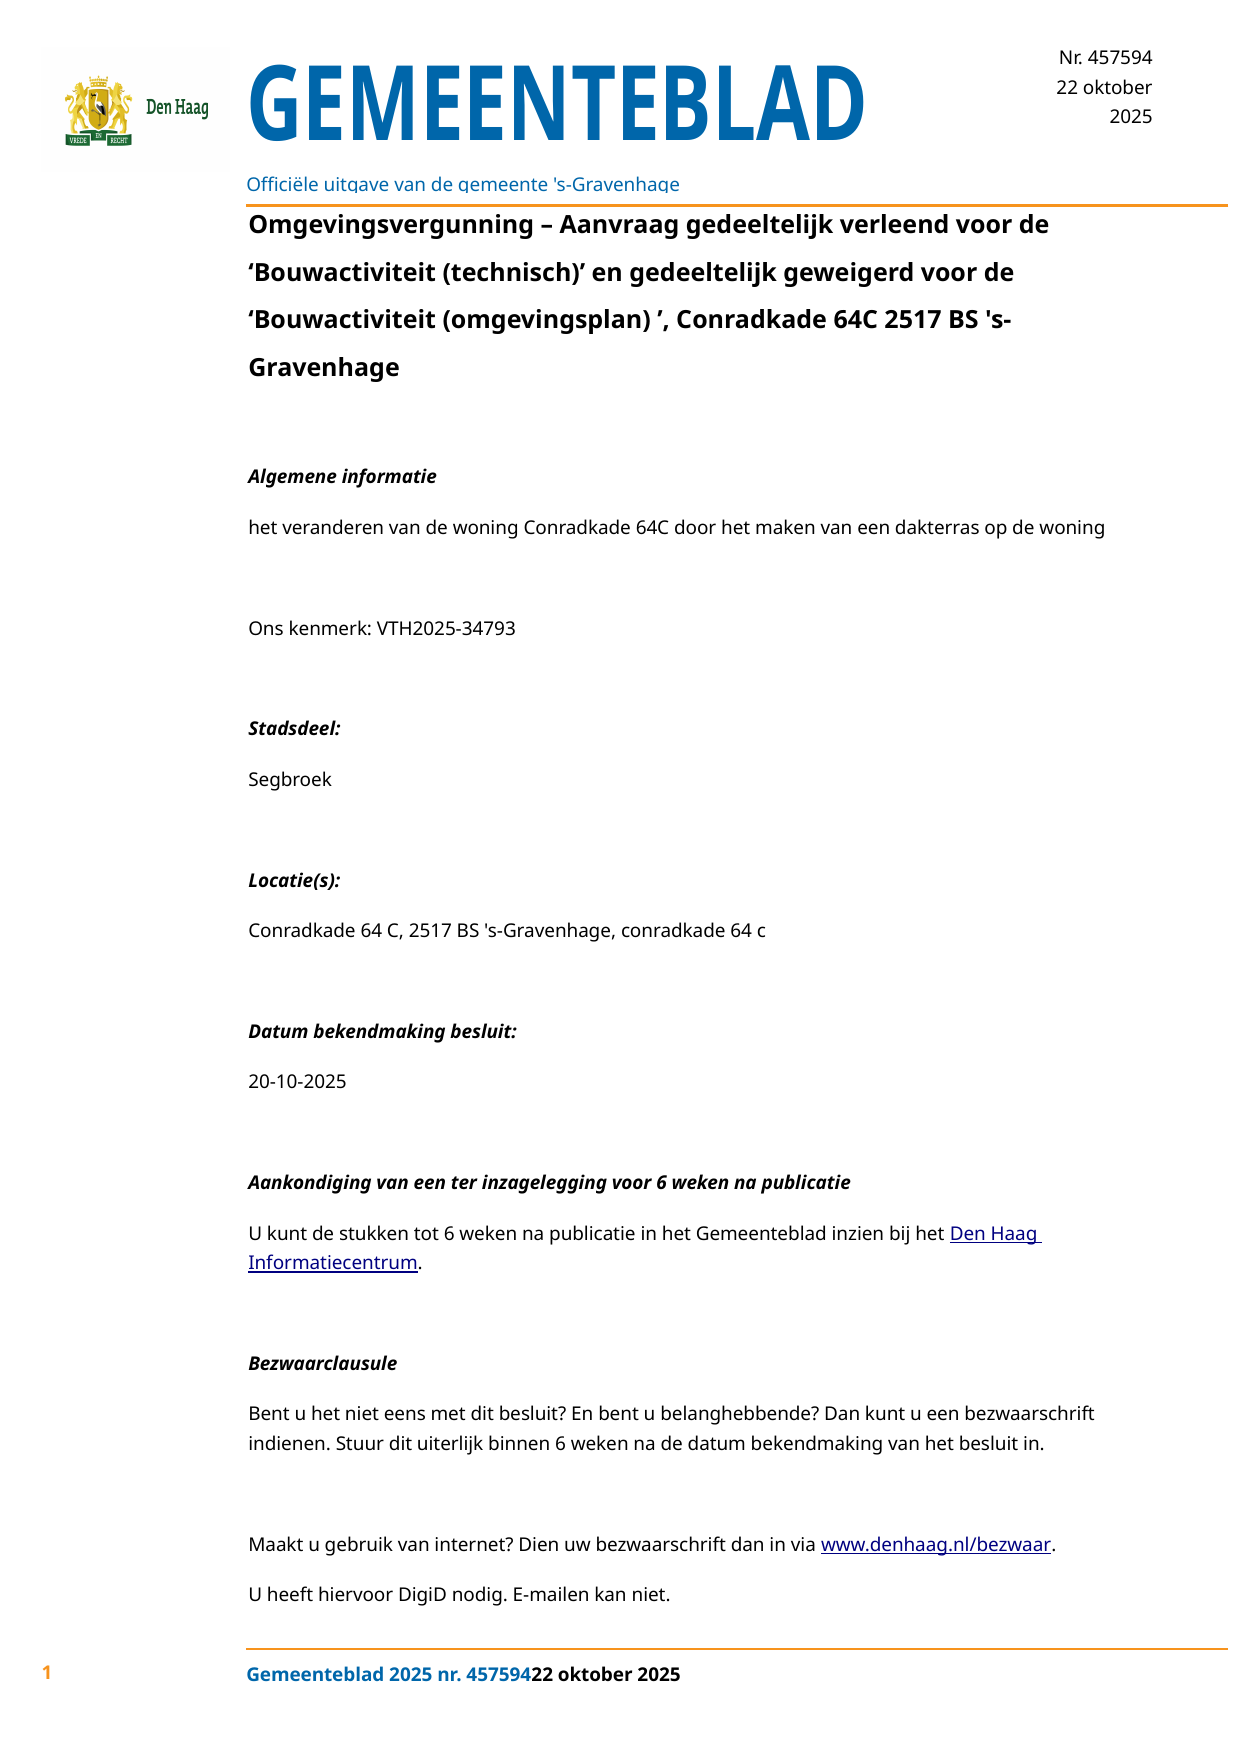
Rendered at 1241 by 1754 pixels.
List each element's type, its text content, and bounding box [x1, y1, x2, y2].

text Omgevingsvergunning – Aanvraag gedeeltelijk verleend voor de ‘Bouwactiviteit (technisch)’ en gedeeltelijk geweigerd voor de ‘Bouwactiviteit (omgevingsplan) ’, Conradkade 64C 2517 BS 's-Gravenhage [248, 207, 1152, 384]
text Datum bekendmaking besluit: [248, 1018, 1152, 1044]
text Aankondiging van een ter inzagelegging voor 6 weken na publicatie [248, 1169, 1152, 1195]
text U heeft hiervoor DigiD nodig. E-mailen kan niet. [248, 1581, 1152, 1607]
text Bent u het niet eens met dit besluit? En bent u belanghebbende? Dan kunt u een bezwaarschrift indienen. Stuur dit uiterlijk binnen 6 weken na de datum bekendmaking van het besluit in. [248, 1401, 1152, 1456]
text Bezwaarclausule [248, 1350, 1152, 1376]
picture [41, 47, 231, 172]
text U kunt de stukken tot 6 weken na publicatie in het Gemeenteblad inzien bij het Den Haag Informatiecentrum. [248, 1220, 1152, 1275]
text Ons kenmerk: VTH2025-34793 [248, 615, 1152, 641]
text Segbroek [248, 766, 1152, 792]
text 20-10-2025 [248, 1068, 1152, 1094]
text Conradkade 64 C, 2517 BS 's-Gravenhage, conradkade 64 c [248, 917, 1152, 943]
text Maakt u gebruik van internet? Dien uw bezwaarschrift dan in via www.denhaag.nl/bezwaar. [248, 1531, 1152, 1557]
text het veranderen van de woning Conradkade 64C door het maken van een dakterras op de woning [248, 514, 1152, 540]
text Algemene informatie [248, 463, 1152, 489]
text Stadsdeel: [248, 716, 1152, 741]
text Locatie(s): [248, 867, 1152, 893]
